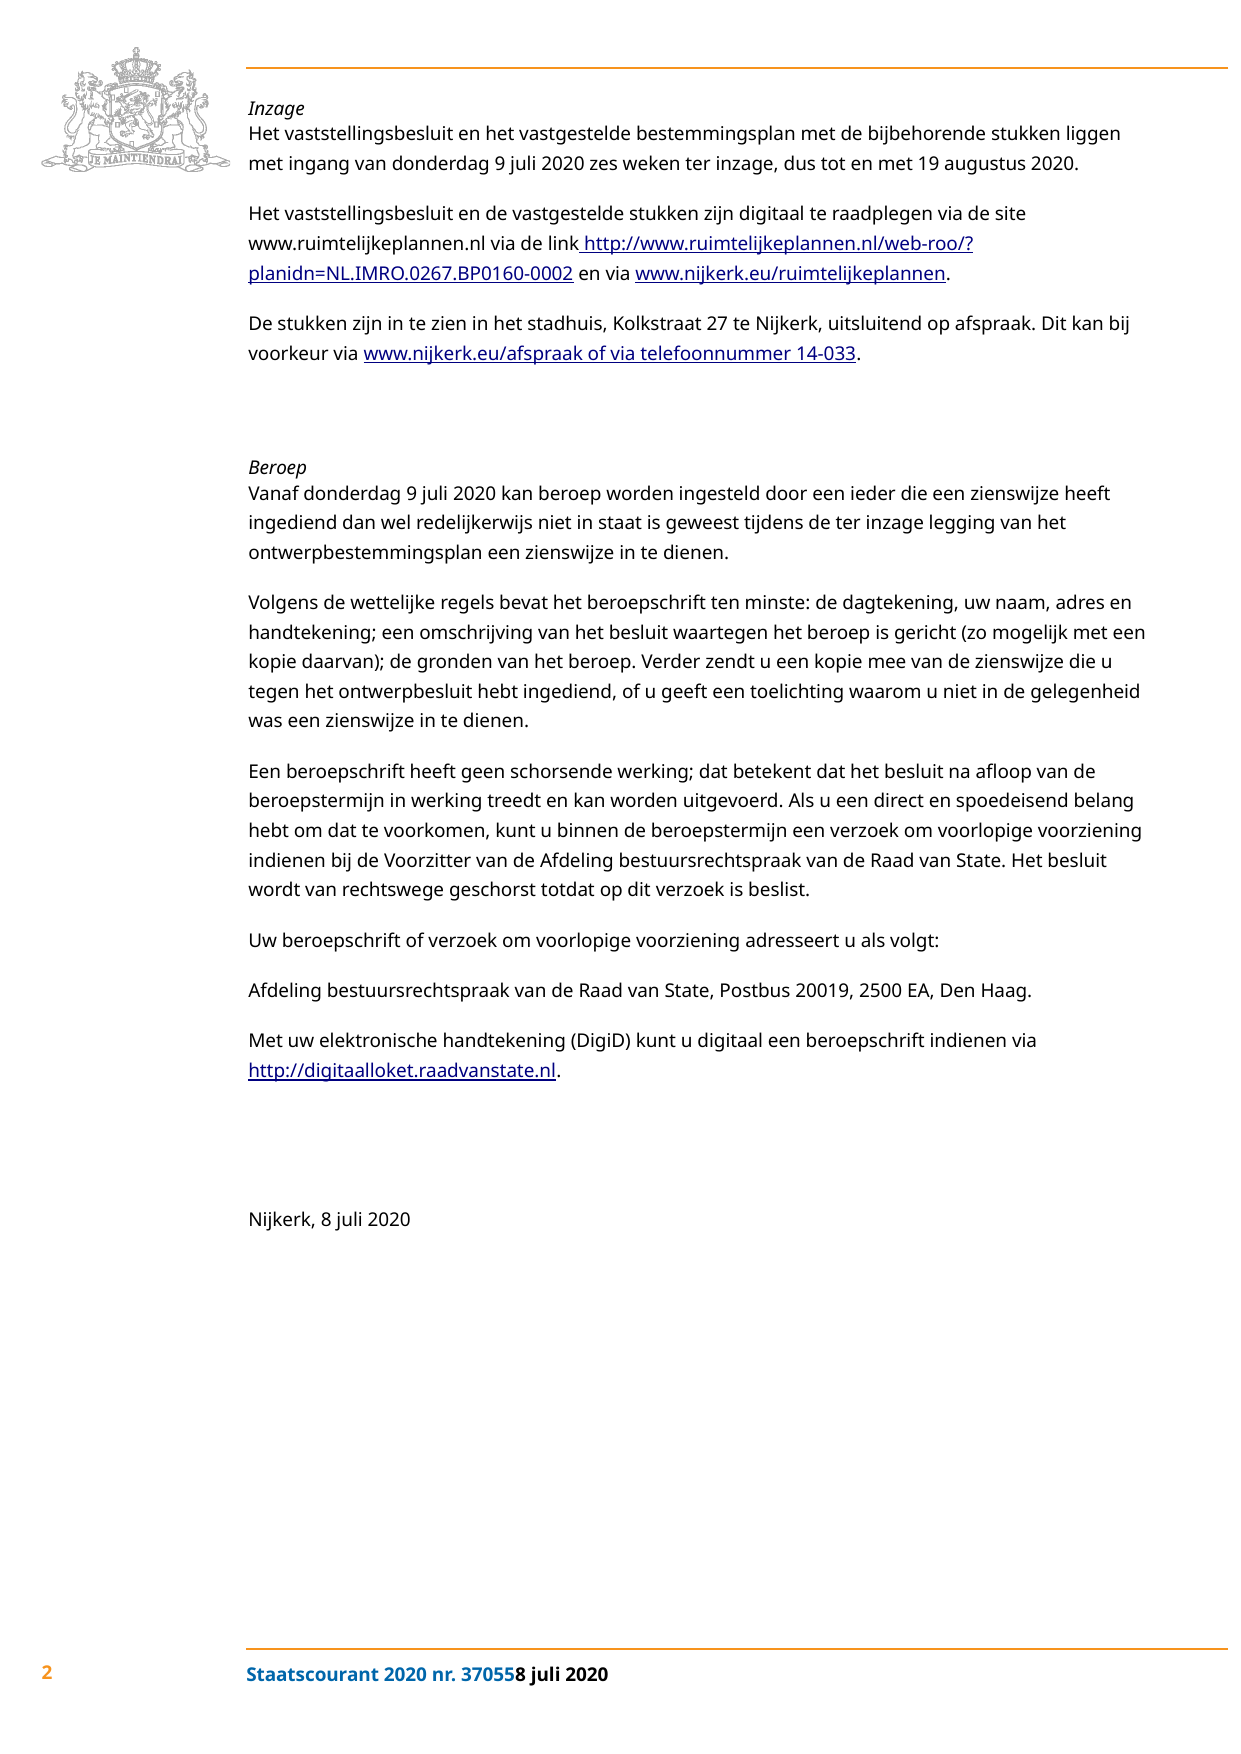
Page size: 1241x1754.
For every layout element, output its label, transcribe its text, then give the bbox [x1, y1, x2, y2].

text Beroep [248, 454, 1152, 480]
text Het vaststellingsbesluit en het vastgestelde bestemmingsplan met de bijbehorende stukken liggen met ingang van donderdag 9 juli 2020 zes weken ter inzage, dus tot en met 19 augustus 2020. [248, 121, 1152, 176]
text Het vaststellingsbesluit en de vastgestelde stukken zijn digitaal te raadplegen via de site www.ruimtelijkeplannen.nl via de link http://www.ruimtelijkeplannen.nl/web-roo/?planidn=NL.IMRO.0267.BP0160-0002 en via www.nijkerk.eu/ruimtelijkeplannen. [248, 201, 1152, 285]
picture [41, 47, 231, 172]
text De stukken zijn in te zien in het stadhuis, Kolkstraat 27 te Nijkerk, uitsluitend op afspraak. Dit kan bij voorkeur via www.nijkerk.eu/afspraak of via telefoonnummer 14-033. [248, 310, 1152, 365]
text Met uw elektronische handtekening (DigiD) kunt u digitaal een beroepschrift indienen via http://digitaalloket.raadvanstate.nl. [248, 1028, 1152, 1083]
text Afdeling bestuursrechtspraak van de Raad van State, Postbus 20019, 2500 EA, Den Haag. [248, 977, 1152, 1003]
text Nijkerk, 8 juli 2020 [248, 1206, 1152, 1232]
text Uw beroepschrift of verzoek om voorlopige voorziening adresseert u als volgt: [248, 927, 1152, 953]
text Een beroepschrift heeft geen schorsende werking; dat betekent dat het besluit na afloop van de beroepstermijn in werking treedt en kan worden uitgevoerd. Als u een direct en spoedeisend belang hebt om dat te voorkomen, kunt u binnen de beroepstermijn een verzoek om voorlopige voorziening indienen bij de Voorzitter van de Afdeling bestuursrechtspraak van de Raad van State. Het besluit wordt van rechtswege geschorst totdat op dit verzoek is beslist. [248, 758, 1152, 902]
text Volgens de wettelijke regels bevat het beroepschrift ten minste: de dagtekening, uw naam, adres en handtekening; een omschrijving van het besluit waartegen het beroep is gericht (zo mogelijk met een kopie daarvan); de gronden van het beroep. Verder zendt u een kopie mee van de zienswijze die u tegen het ontwerpbesluit hebt ingediend, of u geeft een toelichting waarom u niet in de gelegenheid was een zienswijze in te dienen. [248, 589, 1152, 733]
text Vanaf donderdag 9 juli 2020 kan beroep worden ingesteld door een ieder die een zienswijze heeft ingediend dan wel redelijkerwijs niet in staat is geweest tijdens de ter inzage legging van het ontwerpbestemmingsplan een zienswijze in te dienen. [248, 480, 1152, 565]
text Inzage [248, 95, 1152, 121]
